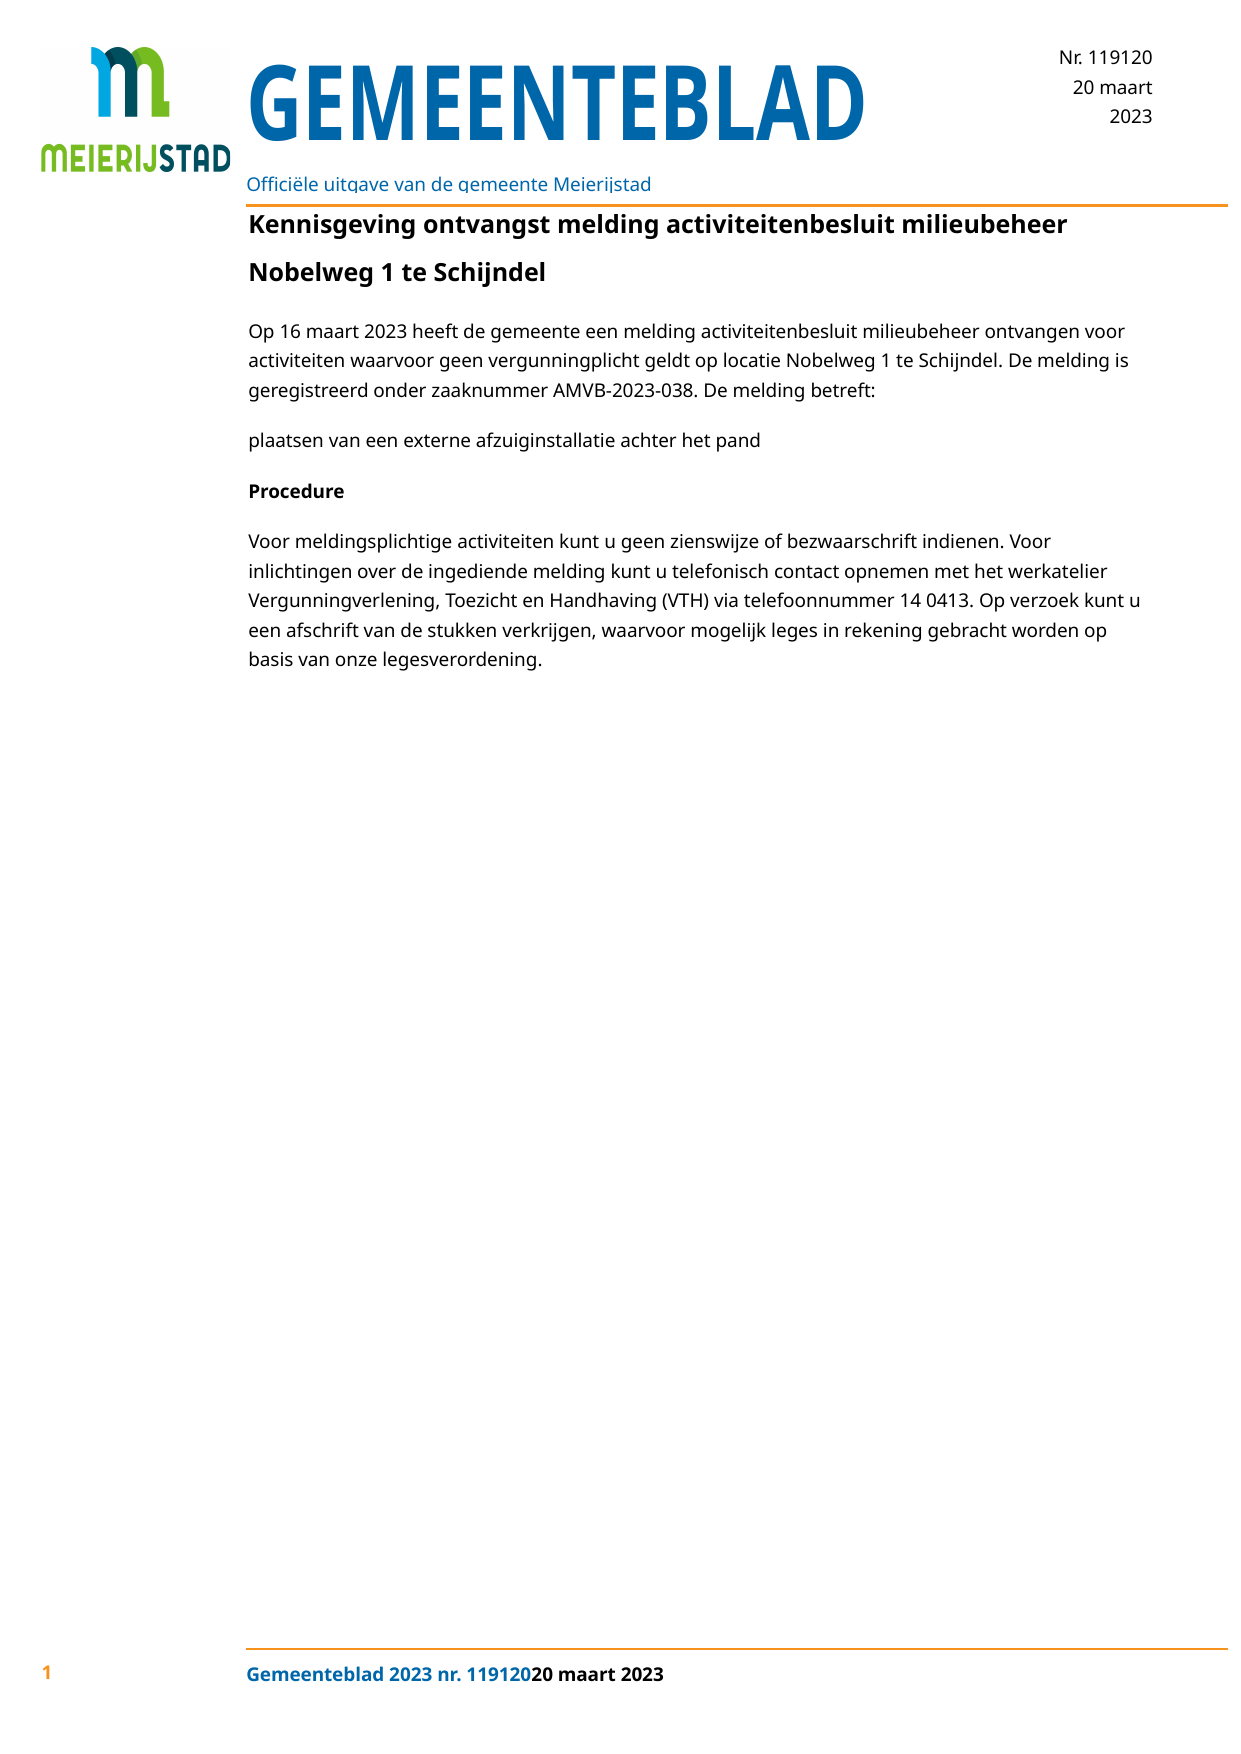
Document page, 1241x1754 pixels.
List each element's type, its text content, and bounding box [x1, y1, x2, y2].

text Voor meldingsplichtige activiteiten kunt u geen zienswijze of bezwaarschrift indienen. Voor inlichtingen over de ingediende melding kunt u telefonisch contact opnemen met het werkatelier Vergunningverlening, Toezicht en Handhaving (VTH) via telefoonnummer 14 0413. Op verzoek kunt u een afschrift van de stukken verkrijgen, waarvoor mogelijk leges in rekening gebracht worden op basis van onze legesverordening. [248, 528, 1152, 672]
text Procedure [248, 478, 1152, 504]
text Op 16 maart 2023 heeft de gemeente een melding activiteitenbesluit milieubeheer ontvangen voor activiteiten waarvoor geen vergunningplicht geldt op locatie Nobelweg 1 te Schijndel. De melding is geregistreerd onder zaaknummer AMVB-2023-038. De melding betreft: [248, 318, 1152, 403]
text plaatsen van een externe afzuiginstallatie achter het pand [248, 427, 1152, 453]
text Kennisgeving ontvangst melding activiteitenbesluit milieubeheer Nobelweg 1 te Schijndel [248, 207, 1152, 288]
picture [41, 47, 231, 172]
